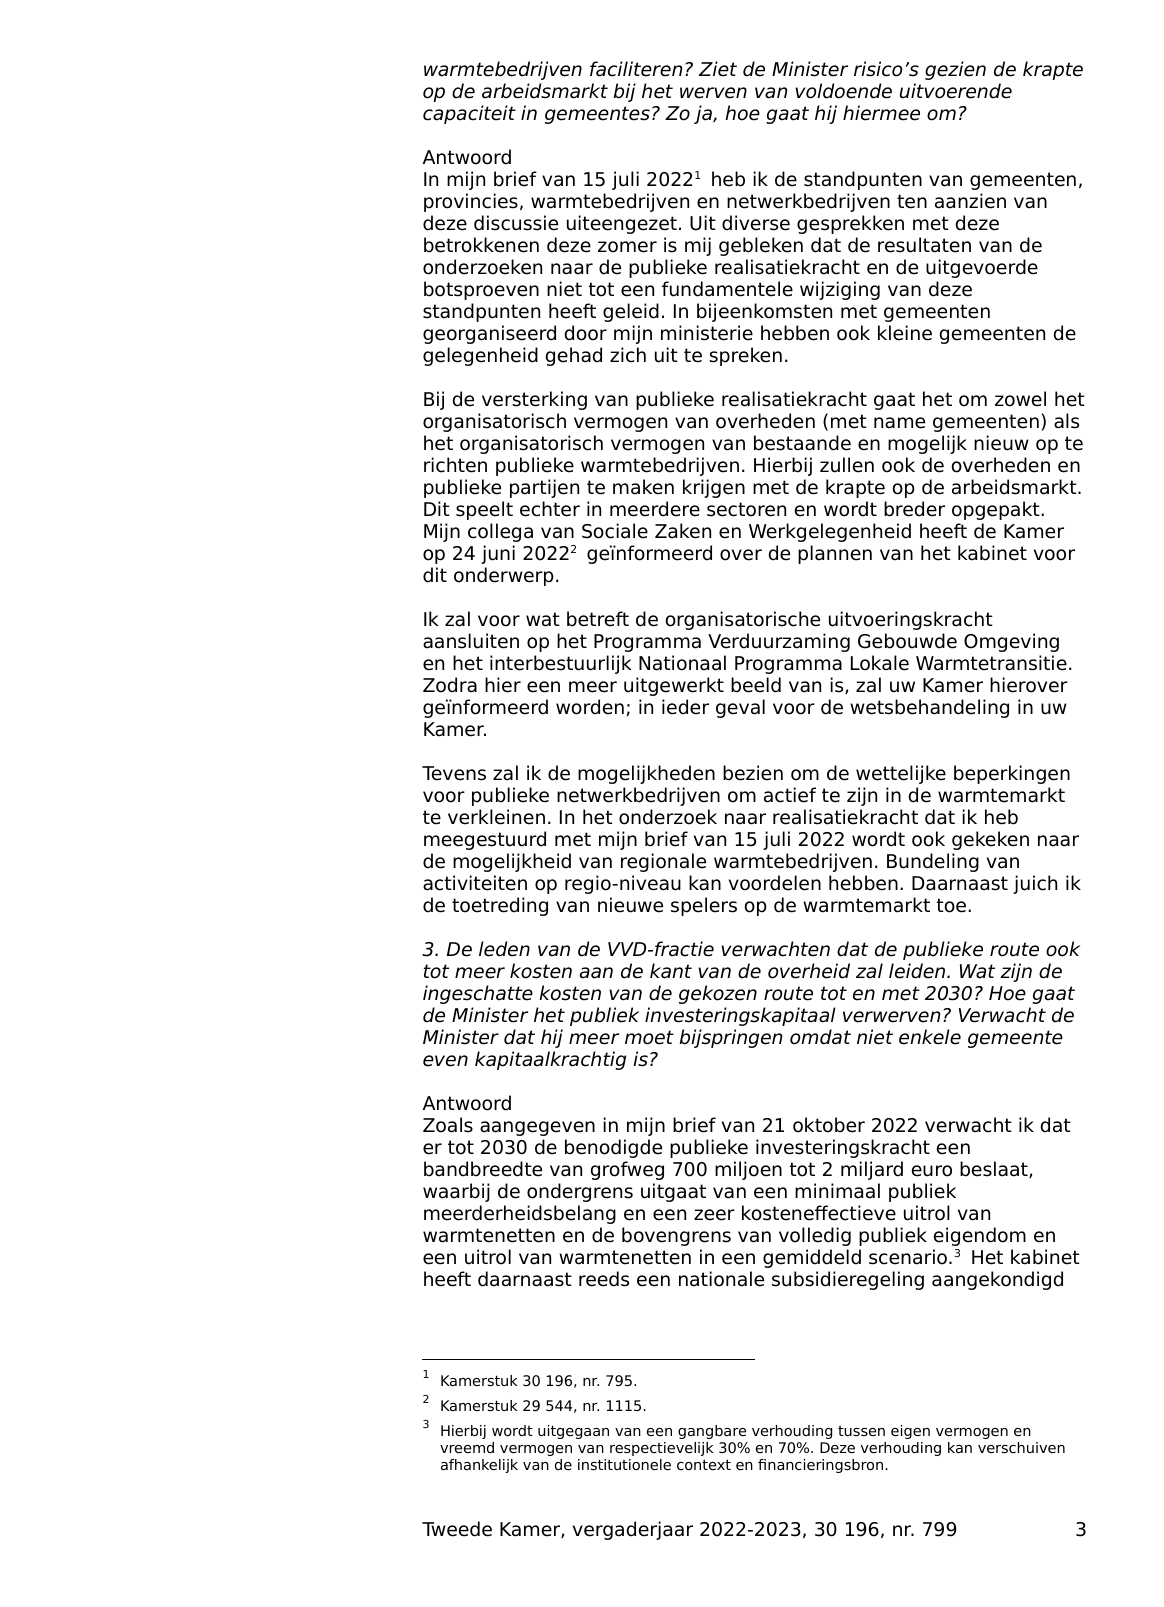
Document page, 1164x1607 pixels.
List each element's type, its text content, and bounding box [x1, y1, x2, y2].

text Kamerstuk 29 544, nr. 1115. [422, 1393, 1087, 1416]
text warmtebedrijven faciliteren? Ziet de Minister risico’s gezien de krapte op de arbeidsmarkt bij het werven van voldoende uitvoerende capaciteit in gemeentes? Zo ja, hoe gaat hij hiermee om? [422, 59, 1087, 125]
text In mijn brief van 15 juli 2022 heb ik de standpunten van gemeenten, provincies, warmtebedrijven en netwerkbedrijven ten aanzien van deze discussie uiteengezet. Uit diverse gesprekken met deze betrokkenen deze zomer is mij gebleken dat de resultaten van de onderzoeken naar de publieke realisatiekracht en de uitgevoerde botsproeven niet tot een fundamentele wijziging van deze standpunten heeft geleid. In bijeenkomsten met gemeenten georganiseerd door mijn ministerie hebben ook kleine gemeenten de gelegenheid gehad zich uit te spreken. [422, 169, 1087, 367]
text Antwoord [422, 147, 1087, 169]
text Bij de versterking van publieke realisatiekracht gaat het om zowel het organisatorisch vermogen van overheden (met name gemeenten) als het organisatorisch vermogen van bestaande en mogelijk nieuw op te richten publieke warmtebedrijven. Hierbij zullen ook de overheden en publieke partijen te maken krijgen met de krapte op de arbeidsmarkt. Dit speelt echter in meerdere sectoren en wordt breder opgepakt. Mijn collega van Sociale Zaken en Werkgelegenheid heeft de Kamer op 24 juni 2022 geïnformeerd over de plannen van het kabinet voor dit onderwerp. [422, 389, 1087, 587]
text Ik zal voor wat betreft de organisatorische uitvoeringskracht aansluiten op het Programma Verduurzaming Gebouwde Omgeving en het interbestuurlijk Nationaal Programma Lokale Warmtetransitie. Zodra hier een meer uitgewerkt beeld van is, zal uw Kamer hierover geïnformeerd worden; in ieder geval voor de wetsbehandeling in uw Kamer. [422, 609, 1087, 741]
text Zoals aangegeven in mijn brief van 21 oktober 2022 verwacht ik dat er tot 2030 de benodigde publieke investeringskracht een bandbreedte van grofweg 700 miljoen tot 2 miljard euro beslaat, waarbij de ondergrens uitgaat van een minimaal publiek meerderheidsbelang en een zeer kosteneffectieve uitrol van warmtenetten en de bovengrens van volledig publiek eigendom en een uitrol van warmtenetten in een gemiddeld scenario. Het kabinet heeft daarnaast reeds een nationale subsidieregeling aangekondigd [422, 1115, 1087, 1291]
text 3. De leden van de VVD-fractie verwachten dat de publieke route ook tot meer kosten aan de kant van de overheid zal leiden. Wat zijn de ingeschatte kosten van de gekozen route tot en met 2030? Hoe gaat de Minister het publiek investeringskapitaal verwerven? Verwacht de Minister dat hij meer moet bijspringen omdat niet enkele gemeente even kapitaalkrachtig is? [422, 939, 1087, 1071]
text Antwoord [422, 1093, 1087, 1115]
text Hierbij wordt uitgegaan van een gangbare verhouding tussen eigen vermogen en vreemd vermogen van respectievelijk 30% en 70%. Deze verhouding kan verschuiven afhankelijk van de institutionele context en financieringsbron. [422, 1418, 1087, 1474]
text Tevens zal ik de mogelijkheden bezien om de wettelijke beperkingen voor publieke netwerkbedrijven om actief te zijn in de warmtemarkt te verkleinen. In het onderzoek naar realisatiekracht dat ik heb meegestuurd met mijn brief van 15 juli 2022 wordt ook gekeken naar de mogelijkheid van regionale warmtebedrijven. Bundeling van activiteiten op regio-niveau kan voordelen hebben. Daarnaast juich ik de toetreding van nieuwe spelers op de warmtemarkt toe. [422, 763, 1087, 917]
text Kamerstuk 30 196, nr. 795. [422, 1368, 1087, 1391]
